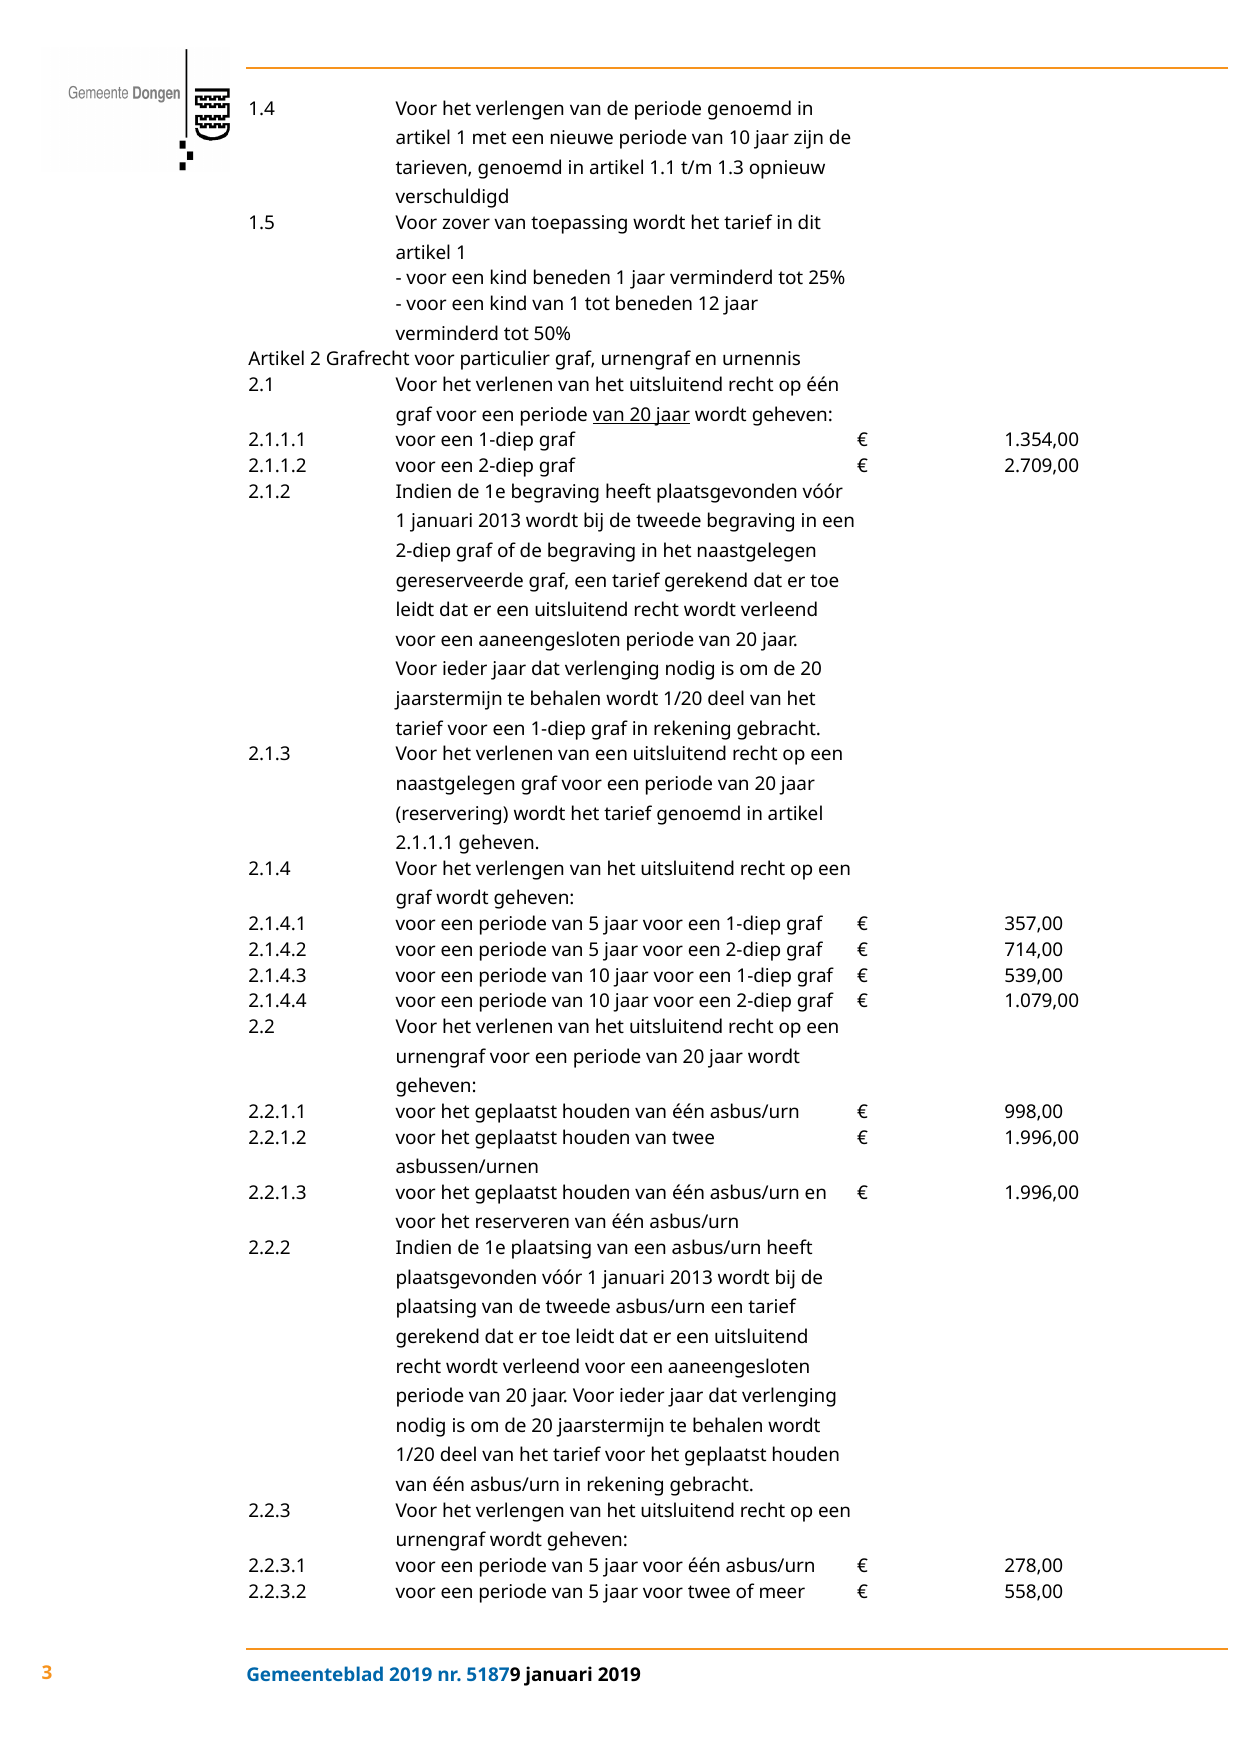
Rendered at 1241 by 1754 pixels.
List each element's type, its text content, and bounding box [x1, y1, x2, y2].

table_cell Voor het verlenen van het uitsluitend recht op één graf voor een periode van 20 jaar wordt geheven: [395, 371, 857, 427]
table_cell [857, 290, 1004, 346]
table_cell € [857, 427, 1004, 452]
table_cell - voor een kind van 1 tot beneden 12 jaar verminderd tot 50% [395, 290, 857, 346]
table_cell [1004, 855, 1152, 910]
table_cell 558,00 [1004, 1578, 1152, 1604]
table_cell [857, 855, 1004, 910]
table_cell [1004, 209, 1152, 264]
table_cell € [857, 1179, 1004, 1234]
table_cell 2.2.3 [248, 1497, 395, 1552]
table_cell 2.2.1.1 [248, 1098, 395, 1124]
table_cell voor een 2-diep graf [395, 453, 857, 478]
table_cell [857, 371, 1004, 427]
table_cell 998,00 [1004, 1098, 1152, 1124]
table_cell 2.1.1.2 [248, 453, 395, 478]
table_cell 2.2.1.2 [248, 1124, 395, 1179]
table_cell 2.1.4.1 [248, 910, 395, 936]
table_cell 1.5 [248, 209, 395, 264]
table_cell Artikel 2 Grafrecht voor particulier graf, urnengraf en urnennis [248, 346, 857, 371]
table_cell - voor een kind beneden 1 jaar verminderd tot 25% [395, 265, 857, 290]
table_cell € [857, 1098, 1004, 1124]
table_cell € [857, 453, 1004, 478]
table_cell Indien de 1e plaatsing van een asbus/urn heeft plaatsgevonden vóór 1 januari 2013 wordt bij de plaatsing van de tweede asbus/urn een tarief gerekend dat er toe leidt dat er een uitsluitend recht wordt verleend voor een aaneengesloten periode van 20 jaar. Voor ieder jaar dat verlenging nodig is om de 20 jaarstermijn te behalen wordt 1/20 deel van het tarief voor het geplaatst houden van één asbus/urn in rekening gebracht. [395, 1235, 857, 1497]
table_cell voor een periode van 5 jaar voor twee of meer [395, 1578, 857, 1604]
table_cell 1.996,00 [1004, 1179, 1152, 1234]
table_cell 2.1.2 [248, 478, 395, 741]
table_cell 1.996,00 [1004, 1124, 1152, 1179]
table_cell [1004, 371, 1152, 427]
table_cell 278,00 [1004, 1552, 1152, 1578]
table_cell voor een periode van 5 jaar voor één asbus/urn [395, 1552, 857, 1578]
table_cell Voor het verlengen van het uitsluitend recht op een graf wordt geheven: [395, 855, 857, 910]
table_cell 2.2 [248, 1013, 395, 1098]
table_cell 1.354,00 [1004, 427, 1152, 452]
table_cell [1004, 478, 1152, 741]
table_cell [857, 95, 1004, 209]
table_cell [1004, 1013, 1152, 1098]
table_cell € [857, 910, 1004, 936]
table_cell 1.079,00 [1004, 988, 1152, 1013]
table_cell Voor zover van toepassing wordt het tarief in dit artikel 1 [395, 209, 857, 264]
table_cell 539,00 [1004, 962, 1152, 987]
table_cell [1004, 1497, 1152, 1552]
table_cell [857, 265, 1004, 290]
table_cell 714,00 [1004, 936, 1152, 962]
table_cell Voor het verlenen van het uitsluitend recht op een urnengraf voor een periode van 20 jaar wordt geheven: [395, 1013, 857, 1098]
table_cell [1004, 265, 1152, 290]
table_cell 2.1.4.4 [248, 988, 395, 1013]
table_cell 2.1.4.3 [248, 962, 395, 987]
table_cell € [857, 1124, 1004, 1179]
table_cell 2.2.3.1 [248, 1552, 395, 1578]
table_cell Voor het verlengen van de periode genoemd in artikel 1 met een nieuwe periode van 10 jaar zijn de tarieven, genoemd in artikel 1.1 t/m 1.3 opnieuw verschuldigd [395, 95, 857, 209]
table_cell 2.1.1.1 [248, 427, 395, 452]
table_cell voor een periode van 10 jaar voor een 2-diep graf [395, 988, 857, 1013]
table_cell voor een 1-diep graf [395, 427, 857, 452]
table_cell 2.1.4 [248, 855, 395, 910]
table_cell [857, 346, 1004, 371]
table_cell € [857, 1578, 1004, 1604]
table_cell [248, 265, 395, 290]
table_cell € [857, 936, 1004, 962]
table_cell 1.4 [248, 95, 395, 209]
table_cell € [857, 988, 1004, 1013]
table_cell [1004, 1235, 1152, 1497]
table_cell 2.1.3 [248, 741, 395, 855]
table_cell 357,00 [1004, 910, 1152, 936]
table_cell voor het geplaatst houden van één asbus/urn [395, 1098, 857, 1124]
table_cell [857, 209, 1004, 264]
table_cell [1004, 346, 1152, 371]
table_cell voor het geplaatst houden van één asbus/urn en voor het reserveren van één asbus/urn [395, 1179, 857, 1234]
table_cell 2.2.2 [248, 1235, 395, 1497]
table_cell [857, 741, 1004, 855]
table_cell [1004, 95, 1152, 209]
table_cell 2.2.3.2 [248, 1578, 395, 1604]
table_cell [857, 478, 1004, 741]
table_cell [248, 290, 395, 346]
table_cell € [857, 1552, 1004, 1578]
table_cell Voor het verlengen van het uitsluitend recht op een urnengraf wordt geheven: [395, 1497, 857, 1552]
table_cell [857, 1497, 1004, 1552]
table_cell voor het geplaatst houden van twee asbussen/urnen [395, 1124, 857, 1179]
table_cell [1004, 741, 1152, 855]
table_cell 2.1.4.2 [248, 936, 395, 962]
table_cell 2.2.1.3 [248, 1179, 395, 1234]
table_cell [857, 1013, 1004, 1098]
table_cell € [857, 962, 1004, 987]
table_cell [857, 1235, 1004, 1497]
table_cell 2.709,00 [1004, 453, 1152, 478]
table_cell Voor het verlenen van een uitsluitend recht op een naastgelegen graf voor een periode van 20 jaar (reservering) wordt het tarief genoemd in artikel 2.1.1.1 geheven. [395, 741, 857, 855]
picture [41, 47, 231, 172]
table_cell 2.1 [248, 371, 395, 427]
table_cell voor een periode van 5 jaar voor een 1-diep graf [395, 910, 857, 936]
table_cell [1004, 290, 1152, 346]
table_cell voor een periode van 5 jaar voor een 2-diep graf [395, 936, 857, 962]
table_cell Indien de 1e begraving heeft plaatsgevonden vóór 1 januari 2013 wordt bij de tweede begraving in een 2-diep graf of de begraving in het naastgelegen gereserveerde graf, een tarief gerekend dat er toe leidt dat er een uitsluitend recht wordt verleend voor een aaneengesloten periode van 20 jaar. Voor ieder jaar dat verlenging nodig is om de 20 jaarstermijn te behalen wordt 1/20 deel van het tarief voor een 1-diep graf in rekening gebracht. [395, 478, 857, 741]
table_cell voor een periode van 10 jaar voor een 1-diep graf [395, 962, 857, 987]
